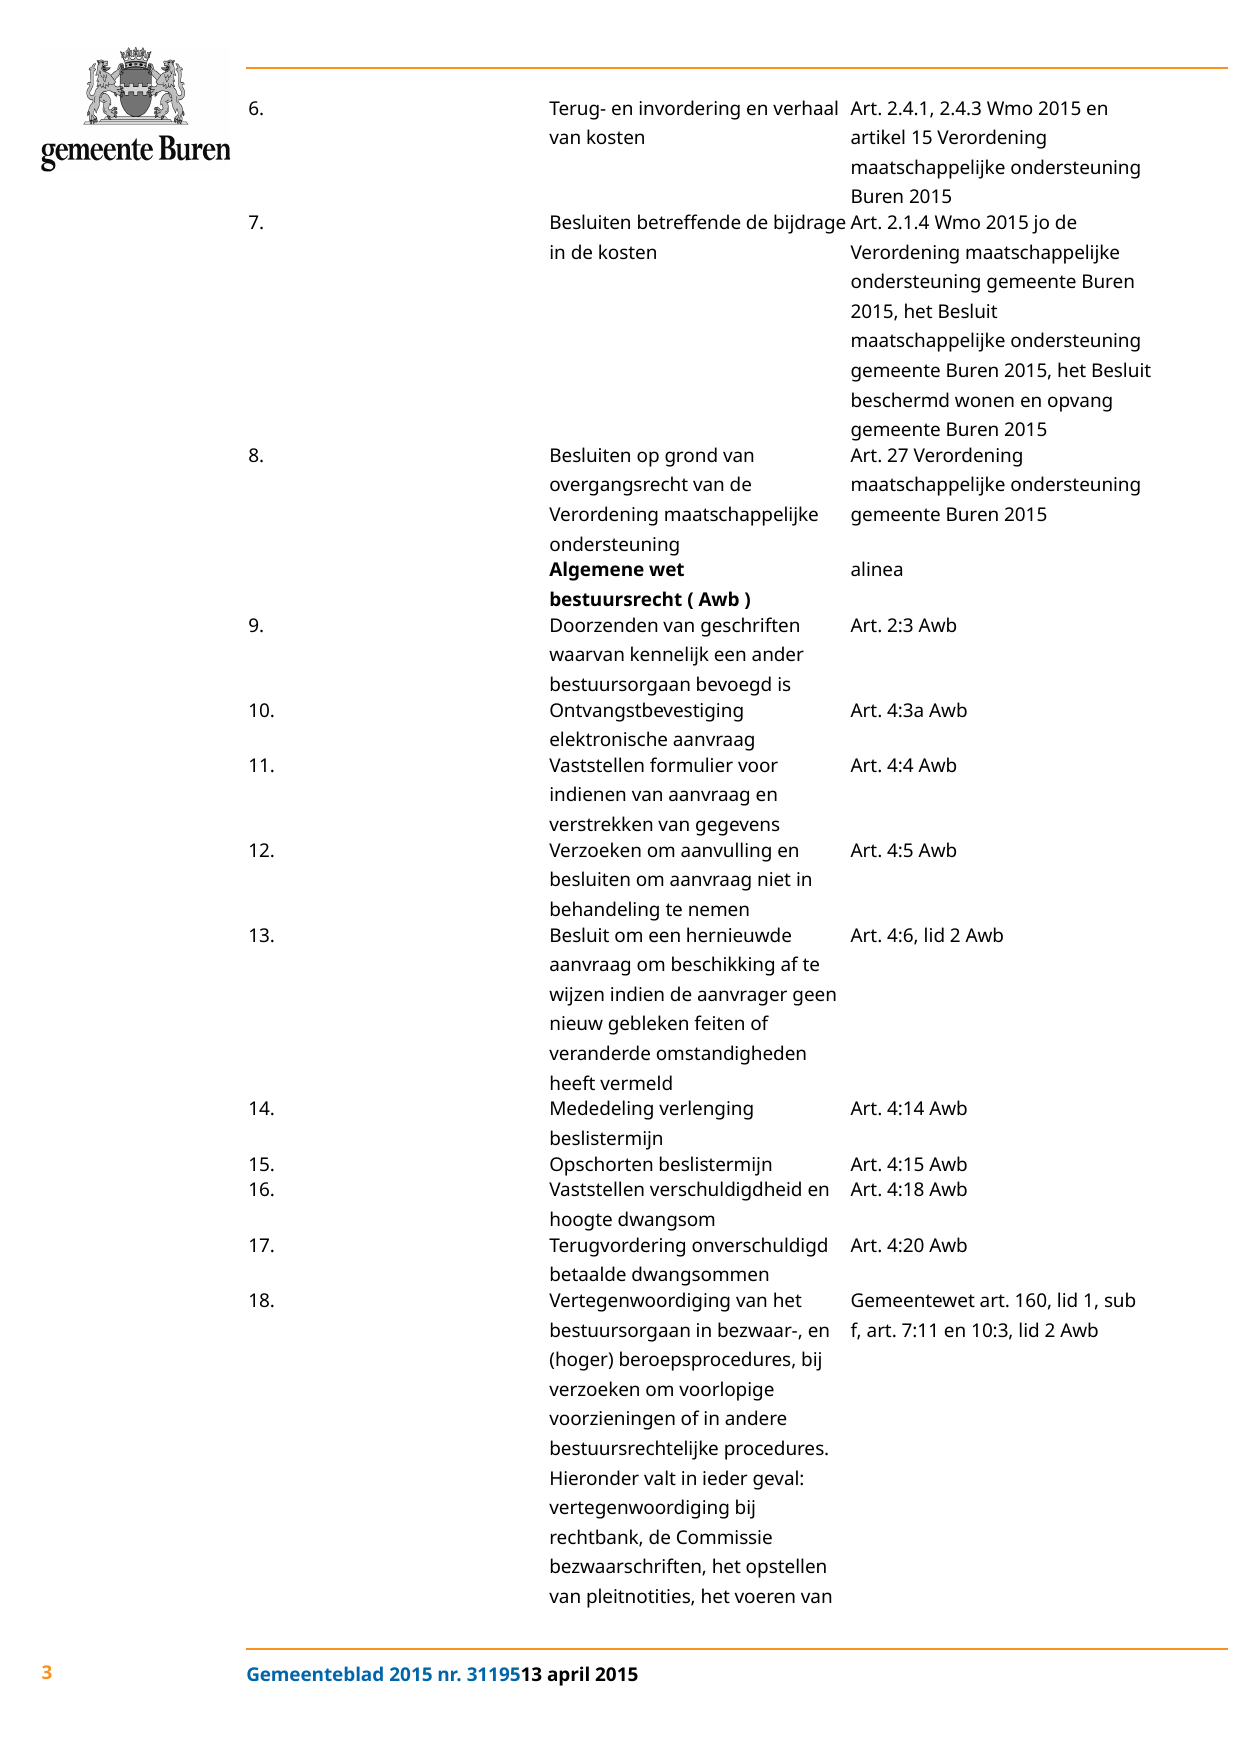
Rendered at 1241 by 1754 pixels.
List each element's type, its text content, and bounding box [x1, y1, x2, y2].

table_cell Algemene wet bestuursrecht ( Awb ) [549, 557, 850, 612]
table_cell Art. 4:15 Awb [850, 1151, 1152, 1177]
table_cell Art. 2:3 Awb [850, 612, 1152, 697]
table_cell 14. [248, 1096, 549, 1151]
table_cell Besluiten op grond van overgangsrecht van de Verordening maatschappelijke ondersteuning [549, 442, 850, 557]
table_cell 13. [248, 922, 549, 1096]
table_cell 11. [248, 752, 549, 837]
table_cell 10. [248, 697, 549, 752]
table_cell Art. 4:20 Awb [850, 1232, 1152, 1287]
table_cell Art. 4:5 Awb [850, 837, 1152, 922]
picture [41, 47, 231, 172]
table_cell Art. 4:6, lid 2 Awb [850, 922, 1152, 1096]
table_cell 6. [248, 95, 549, 209]
table_cell Art. 2.1.4 Wmo 2015 jo de Verordening maatschappelijke ondersteuning gemeente Buren 2015, het Besluit maatschappelijke ondersteuning gemeente Buren 2015, het Besluit beschermd wonen en opvang gemeente Buren 2015 [850, 209, 1152, 442]
table_cell Doorzenden van geschriften waarvan kennelijk een ander bestuursorgaan bevoegd is [549, 612, 850, 697]
table_cell 17. [248, 1232, 549, 1287]
table_cell Besluit om een hernieuwde aanvraag om beschikking af te wijzen indien de aanvrager geen nieuw gebleken feiten of veranderde omstandigheden heeft vermeld [549, 922, 850, 1096]
table_cell Art. 27 Verordening maatschappelijke ondersteuning gemeente Buren 2015 [850, 442, 1152, 557]
table_cell Art. 4:14 Awb [850, 1096, 1152, 1151]
table_cell Terug- en invordering en verhaal van kosten [549, 95, 850, 209]
table_cell Vertegenwoordiging van het bestuursorgaan in bezwaar-, en (hoger) beroepsprocedures, bij verzoeken om voorlopige voorzieningen of in andere bestuursrechtelijke procedures. Hieronder valt in ieder geval: vertegenwoordiging bij rechtbank, de Commissie bezwaarschriften, het opstellen van pleitnotities, het voeren van [549, 1287, 850, 1609]
table_cell 12. [248, 837, 549, 922]
table_cell 15. [248, 1151, 549, 1177]
table_cell Vaststellen formulier voor indienen van aanvraag en verstrekken van gegevens [549, 752, 850, 837]
table_cell Terugvordering onverschuldigd betaalde dwangsommen [549, 1232, 850, 1287]
table_cell Art. 4:3a Awb [850, 697, 1152, 752]
table_cell 7. [248, 209, 549, 442]
table_cell 18. [248, 1287, 549, 1609]
table_cell Art. 4:18 Awb [850, 1177, 1152, 1232]
table_cell Art. 4:4 Awb [850, 752, 1152, 837]
table_cell [248, 557, 549, 612]
table_cell 16. [248, 1177, 549, 1232]
table_cell Ontvangstbevestiging elektronische aanvraag [549, 697, 850, 752]
table_cell Vaststellen verschuldigdheid en hoogte dwangsom [549, 1177, 850, 1232]
table_cell Gemeentewet art. 160, lid 1, sub f, art. 7:11 en 10:3, lid 2 Awb [850, 1287, 1152, 1609]
table_cell Art. 2.4.1, 2.4.3 Wmo 2015 en artikel 15 Verordening maatschappelijke ondersteuning Buren 2015 [850, 95, 1152, 209]
table_cell Verzoeken om aanvulling en besluiten om aanvraag niet in behandeling te nemen [549, 837, 850, 922]
table_cell alinea [850, 557, 1152, 612]
table_cell 9. [248, 612, 549, 697]
table_cell Opschorten beslistermijn [549, 1151, 850, 1177]
table_cell Besluiten betreffende de bijdrage in de kosten [549, 209, 850, 442]
table_cell 8. [248, 442, 549, 557]
table_cell Mededeling verlenging beslistermijn [549, 1096, 850, 1151]
